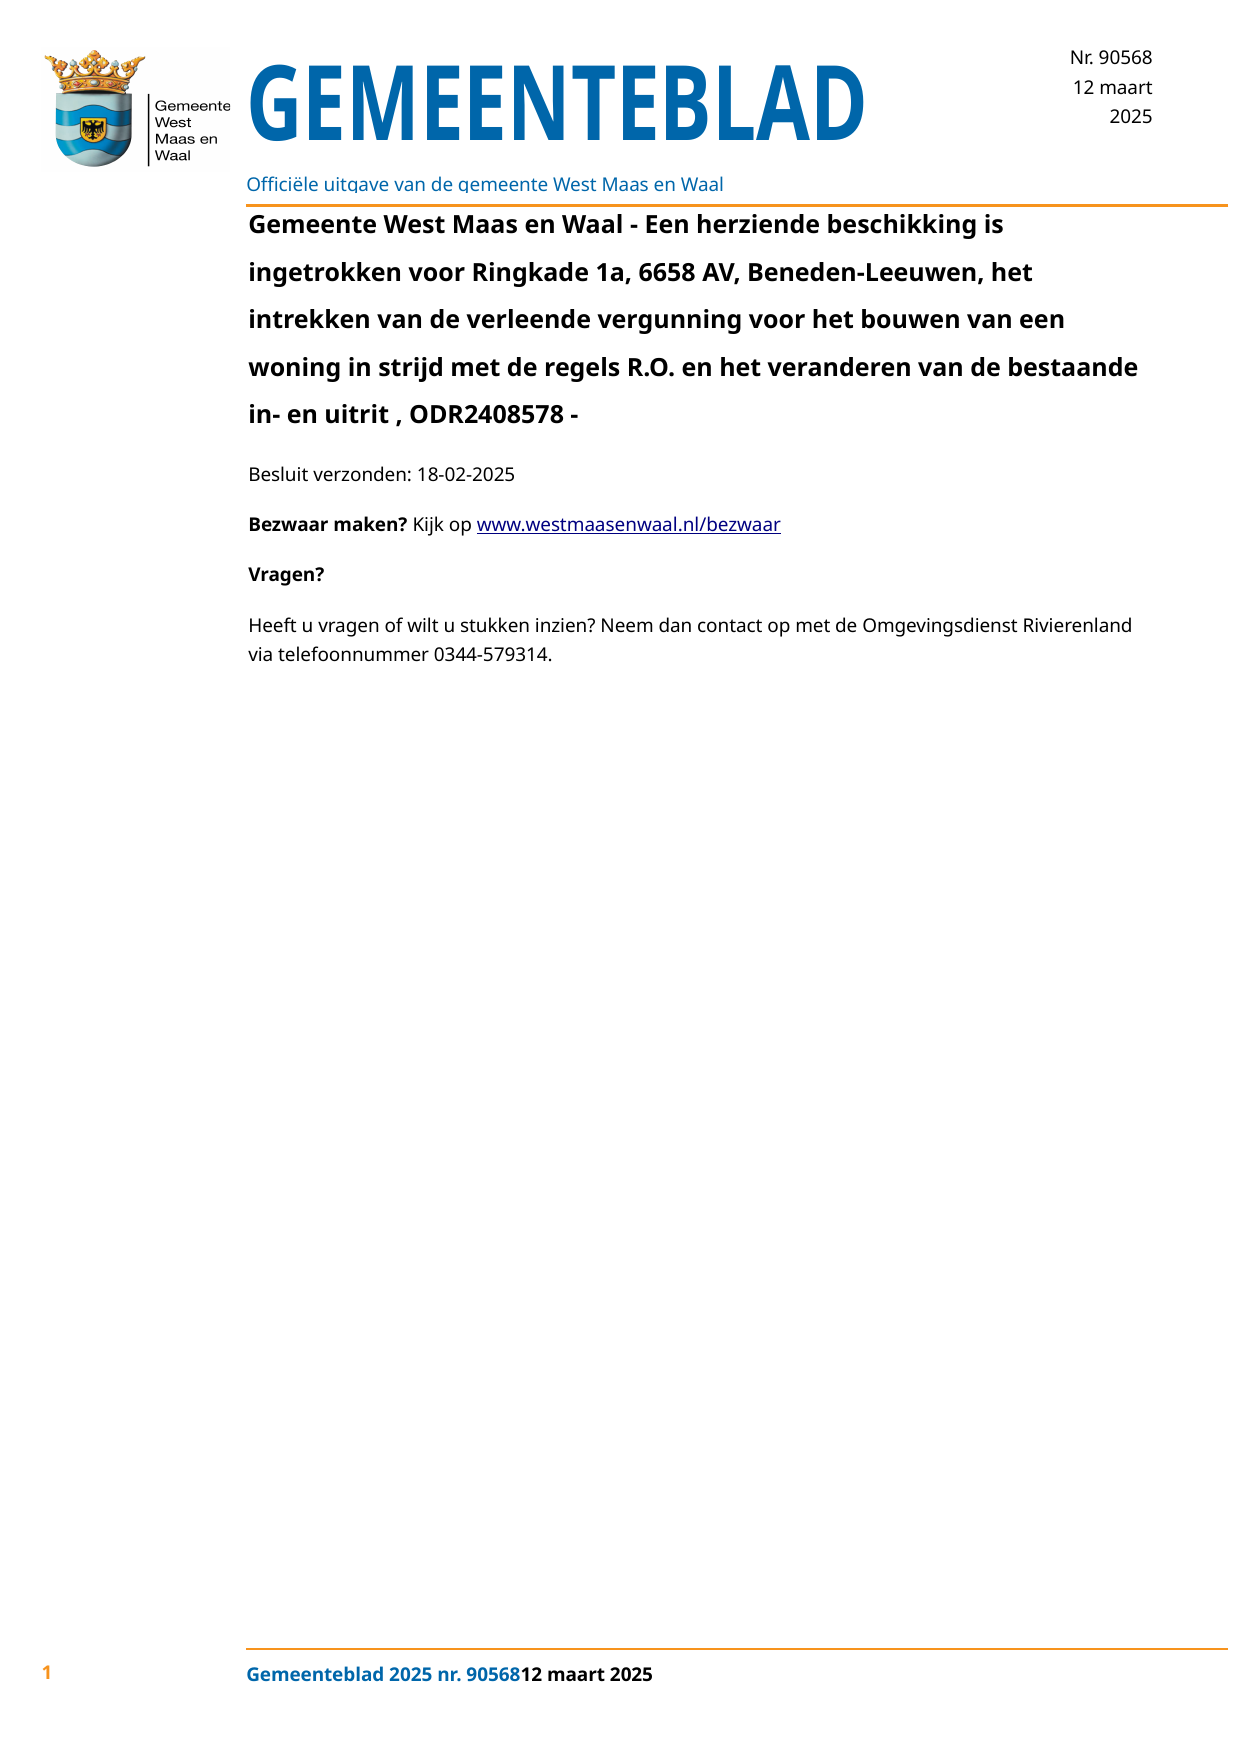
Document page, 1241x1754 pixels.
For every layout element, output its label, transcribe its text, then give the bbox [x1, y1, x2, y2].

text Heeft u vragen of wilt u stukken inzien? Neem dan contact op met de Omgevingsdienst Rivierenland via telefoonnummer 0344-579314. [248, 612, 1152, 667]
text Vragen? [248, 562, 1152, 587]
text Besluit verzonden: 18-02-2025 [248, 461, 1152, 486]
picture [41, 47, 231, 172]
text Gemeente West Maas en Waal - Een herziende beschikking is ingetrokken voor Ringkade 1a, 6658 AV, Beneden-Leeuwen, het intrekken van de verleende vergunning voor het bouwen van een woning in strijd met de regels R.O. en het veranderen van de bestaande in- en uitrit , ODR2408578 - [248, 207, 1152, 431]
text Bezwaar maken? Kijk op www.westmaasenwaal.nl/bezwaar [248, 511, 1152, 537]
